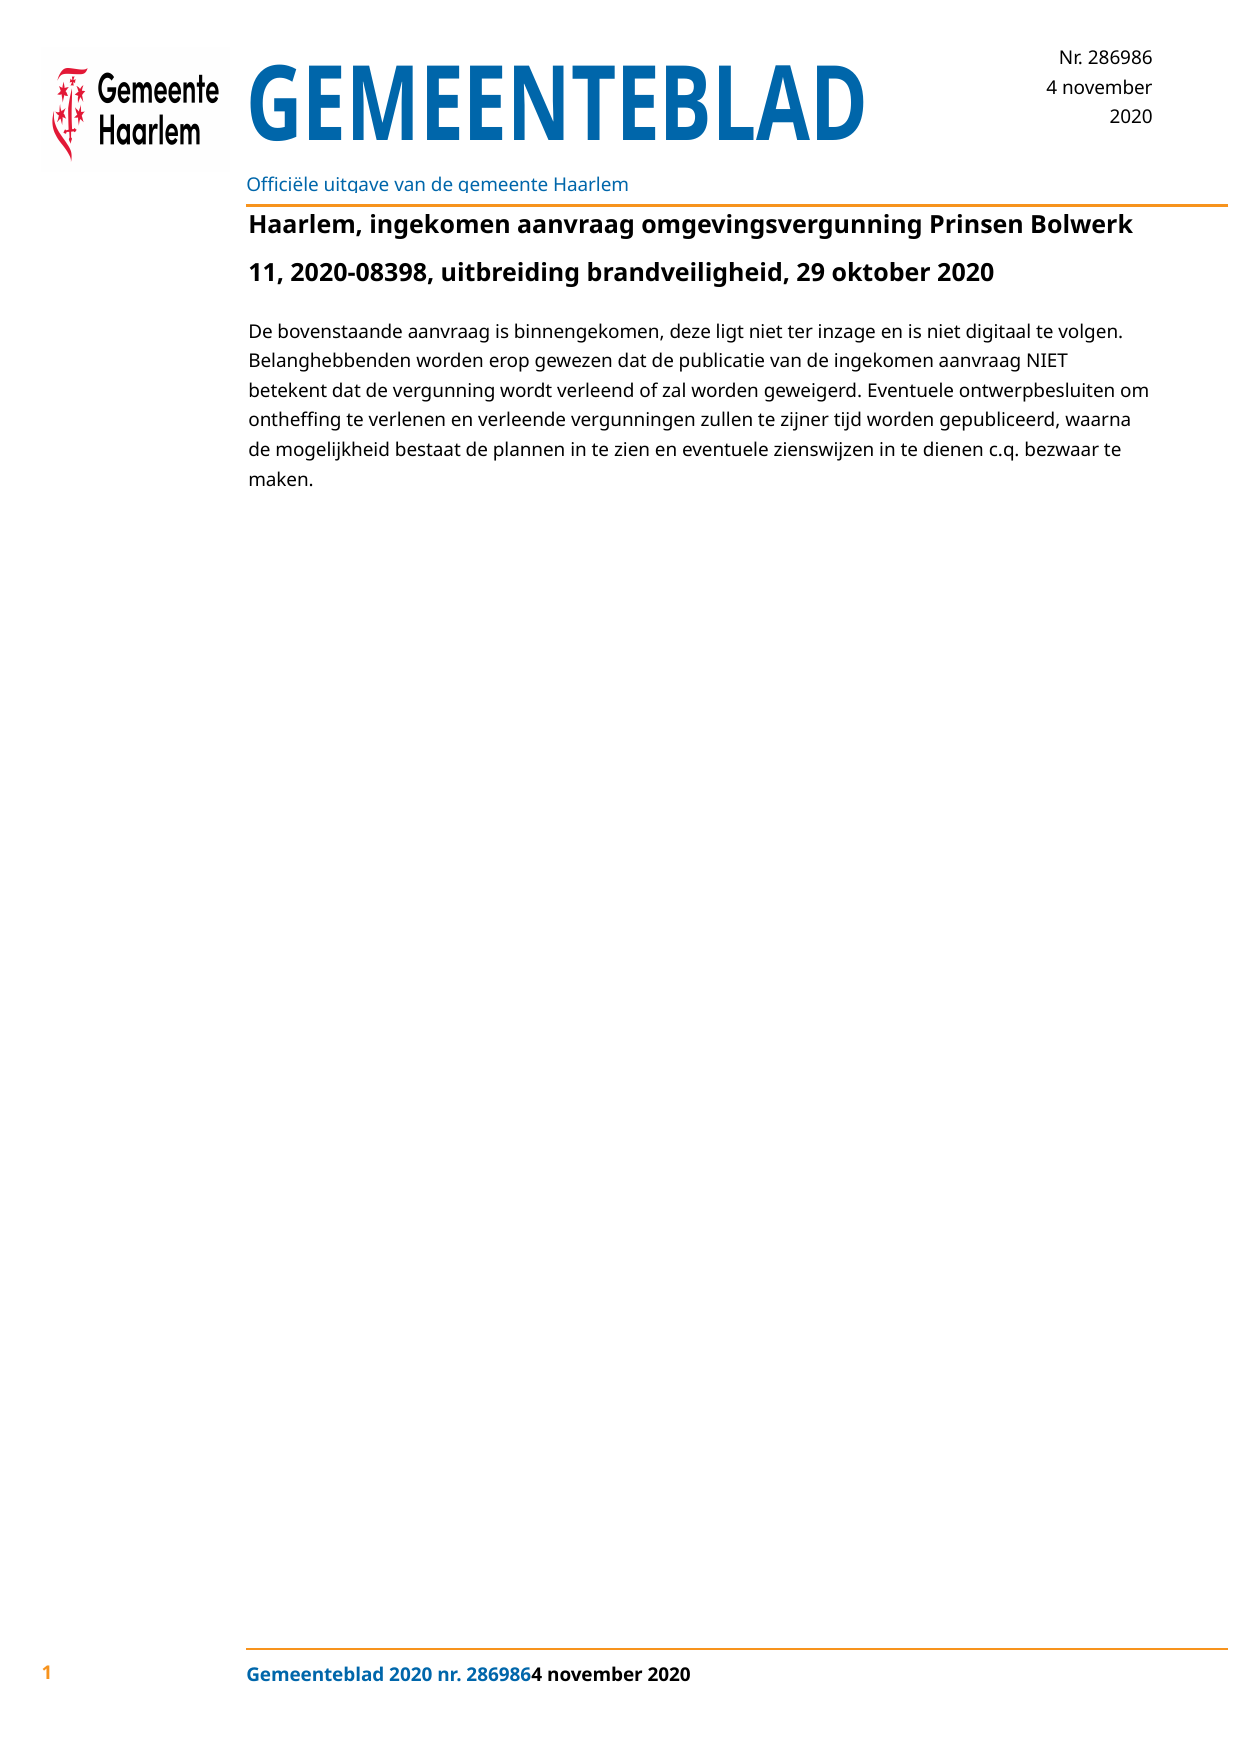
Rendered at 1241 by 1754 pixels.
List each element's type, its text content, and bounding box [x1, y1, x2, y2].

text Haarlem, ingekomen aanvraag omgevingsvergunning Prinsen Bolwerk 11, 2020-08398, uitbreiding brandveiligheid, 29 oktober 2020 [248, 207, 1152, 288]
text De bovenstaande aanvraag is binnengekomen, deze ligt niet ter inzage en is niet digitaal te volgen. Belanghebbenden worden erop gewezen dat de publicatie van de ingekomen aanvraag NIET betekent dat de vergunning wordt verleend of zal worden geweigerd. Eventuele ontwerpbesluiten om ontheffing te verlenen en verleende vergunningen zullen te zijner tijd worden gepubliceerd, waarna de mogelijkheid bestaat de plannen in te zien en eventuele zienswijzen in te dienen c.q. bezwaar te maken. [248, 318, 1152, 492]
picture [41, 47, 231, 172]
